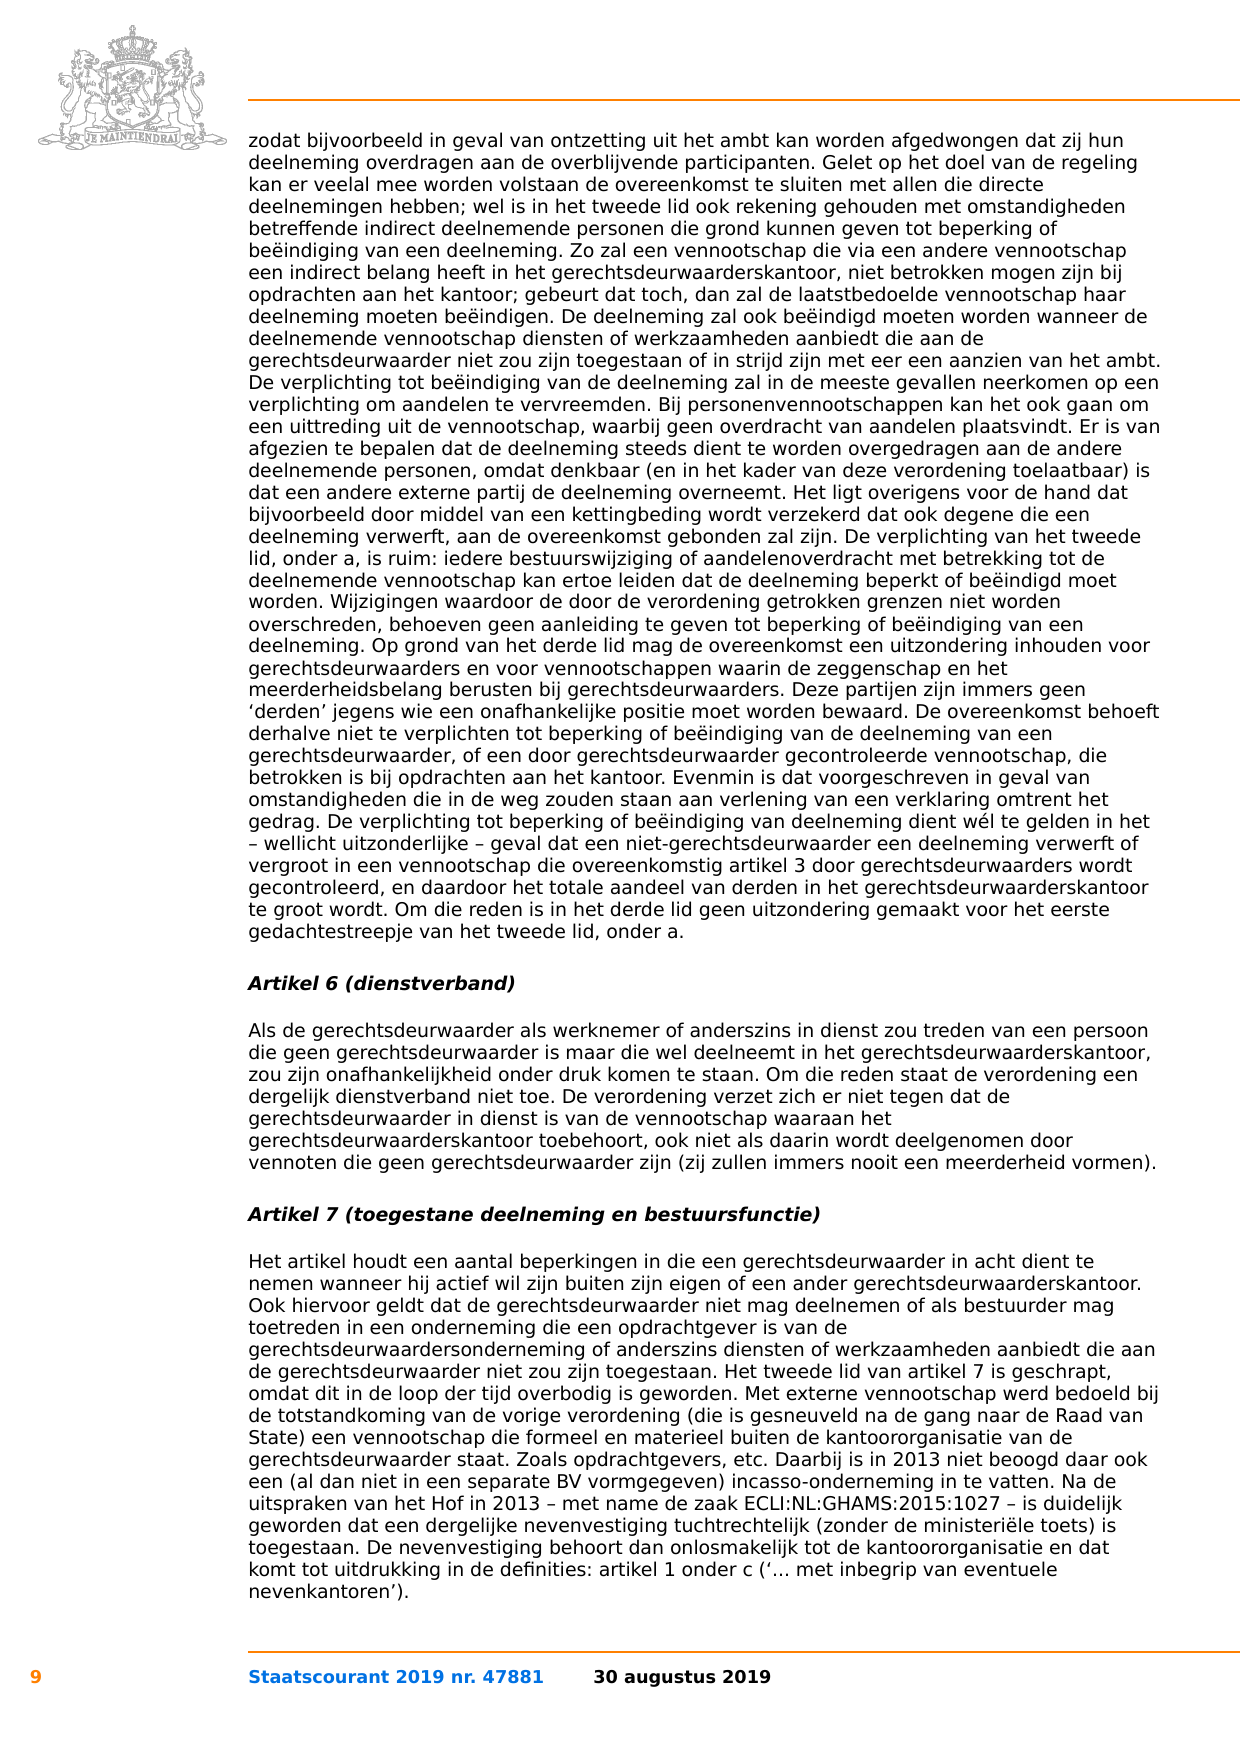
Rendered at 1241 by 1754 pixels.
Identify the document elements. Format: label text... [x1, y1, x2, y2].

picture [38, 25, 227, 150]
text Als de gerechtsdeurwaarder als werknemer of anderszins in dienst zou treden van een persoon die geen gerechtsdeurwaarder is maar die wel deelneemt in het gerechtsdeurwaarderskantoor, zou zijn onafhankelijkheid onder druk komen te staan. Om die reden staat de verordening een dergelijk dienstverband niet toe. De verordening verzet zich er niet tegen dat de gerechtsdeurwaarder in dienst is van de vennootschap waaraan het gerechtsdeurwaarderskantoor toebehoort, ook niet als daarin wordt deelgenomen door vennoten die geen gerechtsdeurwaarder zijn (zij zullen immers nooit een meerderheid vormen). [248, 1020, 1163, 1174]
text zodat bijvoorbeeld in geval van ontzetting uit het ambt kan worden afgedwongen dat zij hun deelneming overdragen aan de overblijvende participanten. Gelet op het doel van de regeling kan er veelal mee worden volstaan de overeenkomst te sluiten met allen die directe deelnemingen hebben; wel is in het tweede lid ook rekening gehouden met omstandigheden betreffende indirect deelnemende personen die grond kunnen geven tot beperking of beëindiging van een deelneming. Zo zal een vennootschap die via een andere vennootschap een indirect belang heeft in het gerechtsdeurwaarderskantoor, niet betrokken mogen zijn bij opdrachten aan het kantoor; gebeurt dat toch, dan zal de laatstbedoelde vennootschap haar deelneming moeten beëindigen. De deelneming zal ook beëindigd moeten worden wanneer de deelnemende vennootschap diensten of werkzaamheden aanbiedt die aan de gerechtsdeurwaarder niet zou zijn toegestaan of in strijd zijn met eer een aanzien van het ambt. De verplichting tot beëindiging van de deelneming zal in de meeste gevallen neerkomen op een verplichting om aandelen te vervreemden. Bij personenvennootschappen kan het ook gaan om een uittreding uit de vennootschap, waarbij geen overdracht van aandelen plaatsvindt. Er is van afgezien te bepalen dat de deelneming steeds dient te worden overgedragen aan de andere deelnemende personen, omdat denkbaar (en in het kader van deze verordening toelaatbaar) is dat een andere externe partij de deelneming overneemt. Het ligt overigens voor de hand dat bijvoorbeeld door middel van een kettingbeding wordt verzekerd dat ook degene die een deelneming verwerft, aan de overeenkomst gebonden zal zijn. De verplichting van het tweede lid, onder a, is ruim: iedere bestuurswijziging of aandelenoverdracht met betrekking tot de deelnemende vennootschap kan ertoe leiden dat de deelneming beperkt of beëindigd moet worden. Wijzigingen waardoor de door de verordening getrokken grenzen niet worden overschreden, behoeven geen aanleiding te geven tot beperking of beëindiging van een deelneming. Op grond van het derde lid mag de overeenkomst een uitzondering inhouden voor gerechtsdeurwaarders en voor vennootschappen waarin de zeggenschap en het meerderheidsbelang berusten bij gerechtsdeurwaarders. Deze partijen zijn immers geen ‘derden’ jegens wie een onafhankelijke positie moet worden bewaard. De overeenkomst behoeft derhalve niet te verplichten tot beperking of beëindiging van de deelneming van een gerechtsdeurwaarder, of een door gerechtsdeurwaarder gecontroleerde vennootschap, die betrokken is bij opdrachten aan het kantoor. Evenmin is dat voorgeschreven in geval van omstandigheden die in de weg zouden staan aan verlening van een verklaring omtrent het gedrag. De verplichting tot beperking of beëindiging van deelneming dient wél te gelden in het – wellicht uitzonderlijke – geval dat een niet-gerechtsdeurwaarder een deelneming verwerft of vergroot in een vennootschap die overeenkomstig artikel 3 door gerechtsdeurwaarders wordt gecontroleerd, en daardoor het totale aandeel van derden in het gerechtsdeurwaarderskantoor te groot wordt. Om die reden is in het derde lid geen uitzondering gemaakt voor het eerste gedachtestreepje van het tweede lid, onder a. [248, 130, 1163, 943]
subtitle Artikel 7 (toegestane deelneming en bestuursfunctie) [248, 1204, 1163, 1226]
text Het artikel houdt een aantal beperkingen in die een gerechtsdeurwaarder in acht dient te nemen wanneer hij actief wil zijn buiten zijn eigen of een ander gerechtsdeurwaarderskantoor. Ook hiervoor geldt dat de gerechtsdeurwaarder niet mag deelnemen of als bestuurder mag toetreden in een onderneming die een opdrachtgever is van de gerechtsdeurwaardersonderneming of anderszins diensten of werkzaamheden aanbiedt die aan de gerechtsdeurwaarder niet zou zijn toegestaan. Het tweede lid van artikel 7 is geschrapt, omdat dit in de loop der tijd overbodig is geworden. Met externe vennootschap werd bedoeld bij de totstandkoming van de vorige verordening (die is gesneuveld na de gang naar de Raad van State) een vennootschap die formeel en materieel buiten de kantoororganisatie van de gerechtsdeurwaarder staat. Zoals opdrachtgevers, etc. Daarbij is in 2013 niet beoogd daar ook een (al dan niet in een separate BV vormgegeven) incasso-onderneming in te vatten. Na de uitspraken van het Hof in 2013 – met name de zaak ECLI:NL:GHAMS:2015:1027 – is duidelijk geworden dat een dergelijke nevenvestiging tuchtrechtelijk (zonder de ministeriële toets) is toegestaan. De nevenvestiging behoort dan onlosmakelijk tot de kantoororganisatie en dat komt tot uitdrukking in de definities: artikel 1 onder c (‘... met inbegrip van eventuele nevenkantoren’). [248, 1251, 1163, 1603]
subtitle Artikel 6 (dienstverband) [248, 973, 1163, 995]
